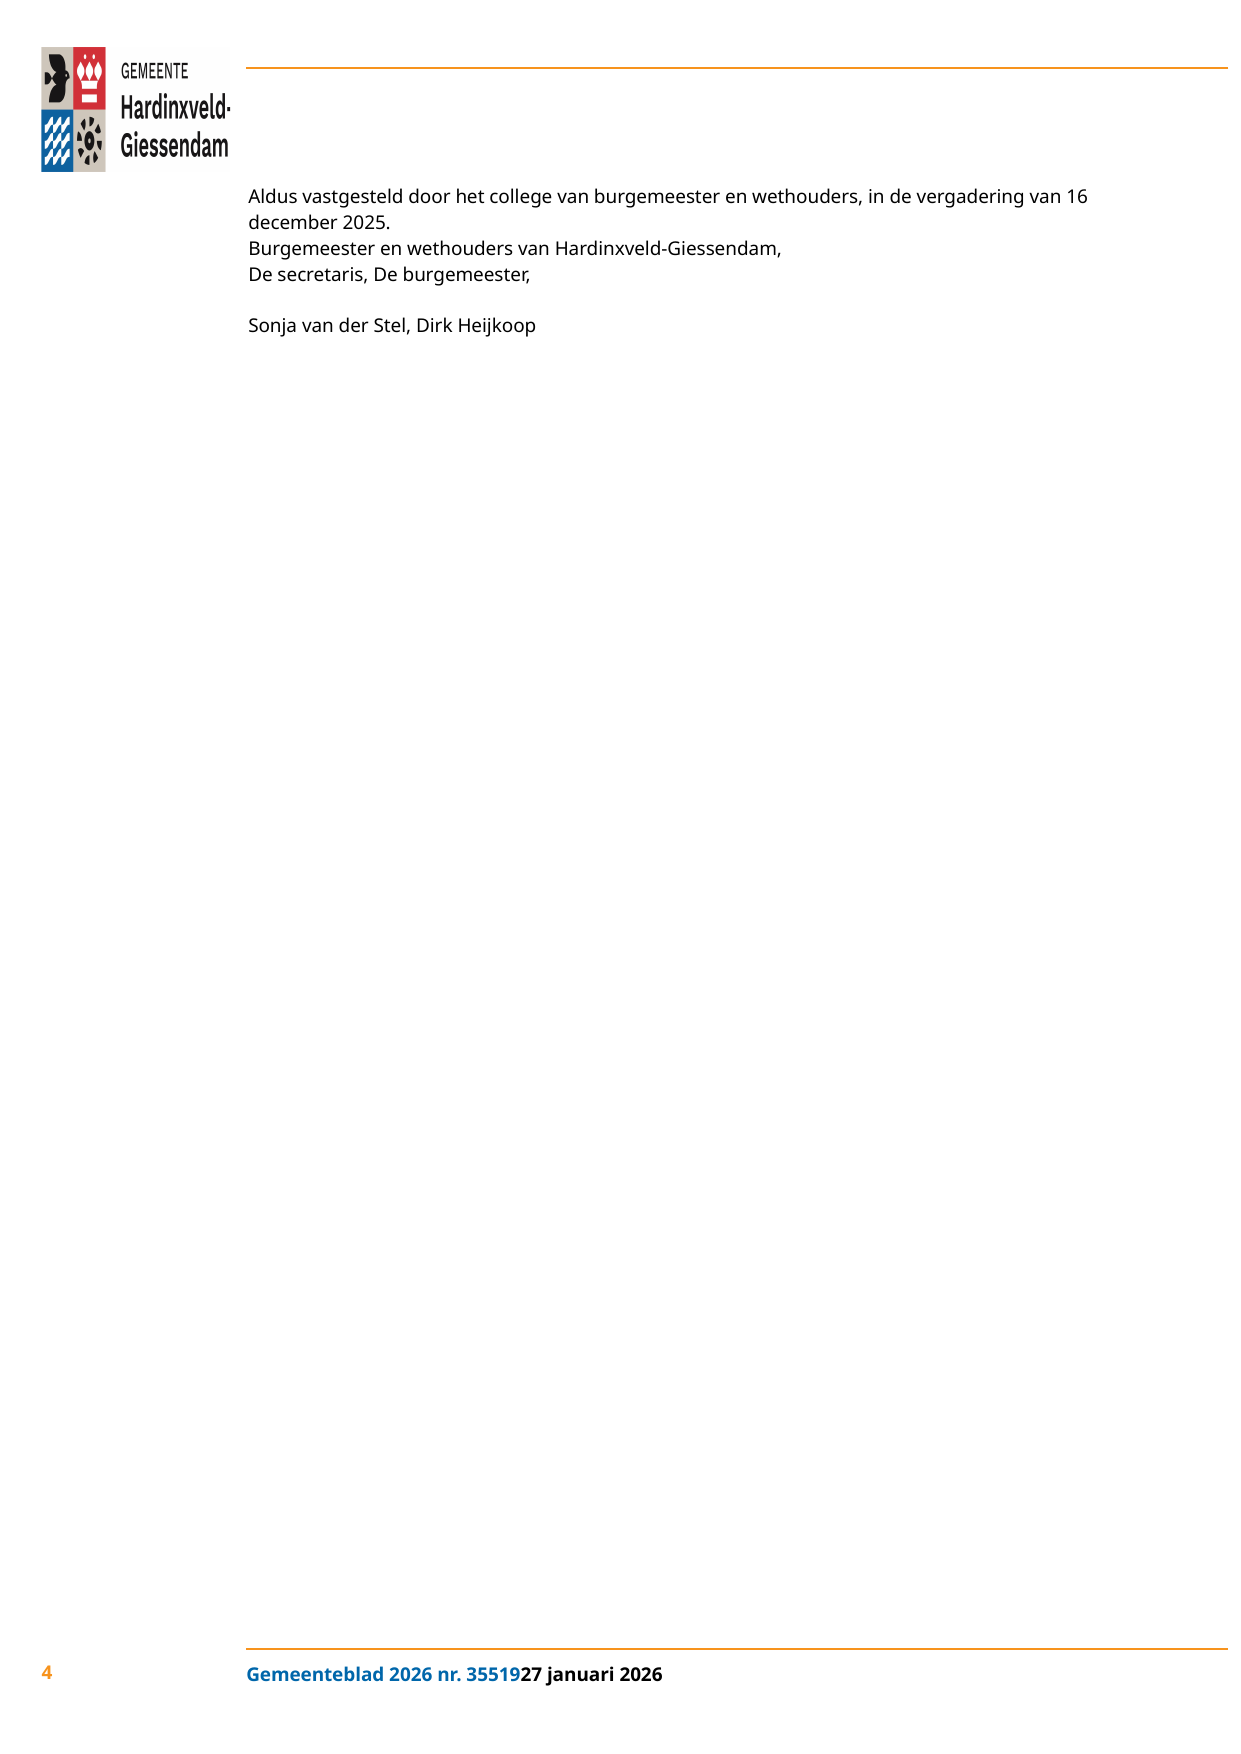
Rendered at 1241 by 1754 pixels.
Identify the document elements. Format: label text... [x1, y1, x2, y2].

picture [41, 47, 231, 172]
text Aldus vastgesteld door het college van burgemeester en wethouders, in de vergadering van 16 december 2025. [248, 183, 1152, 235]
text Sonja van der Stel, Dirk Heijkoop [248, 312, 1152, 338]
text De secretaris, De burgemeester, [248, 261, 1152, 286]
text Burgemeester en wethouders van Hardinxveld-Giessendam, [248, 235, 1152, 261]
